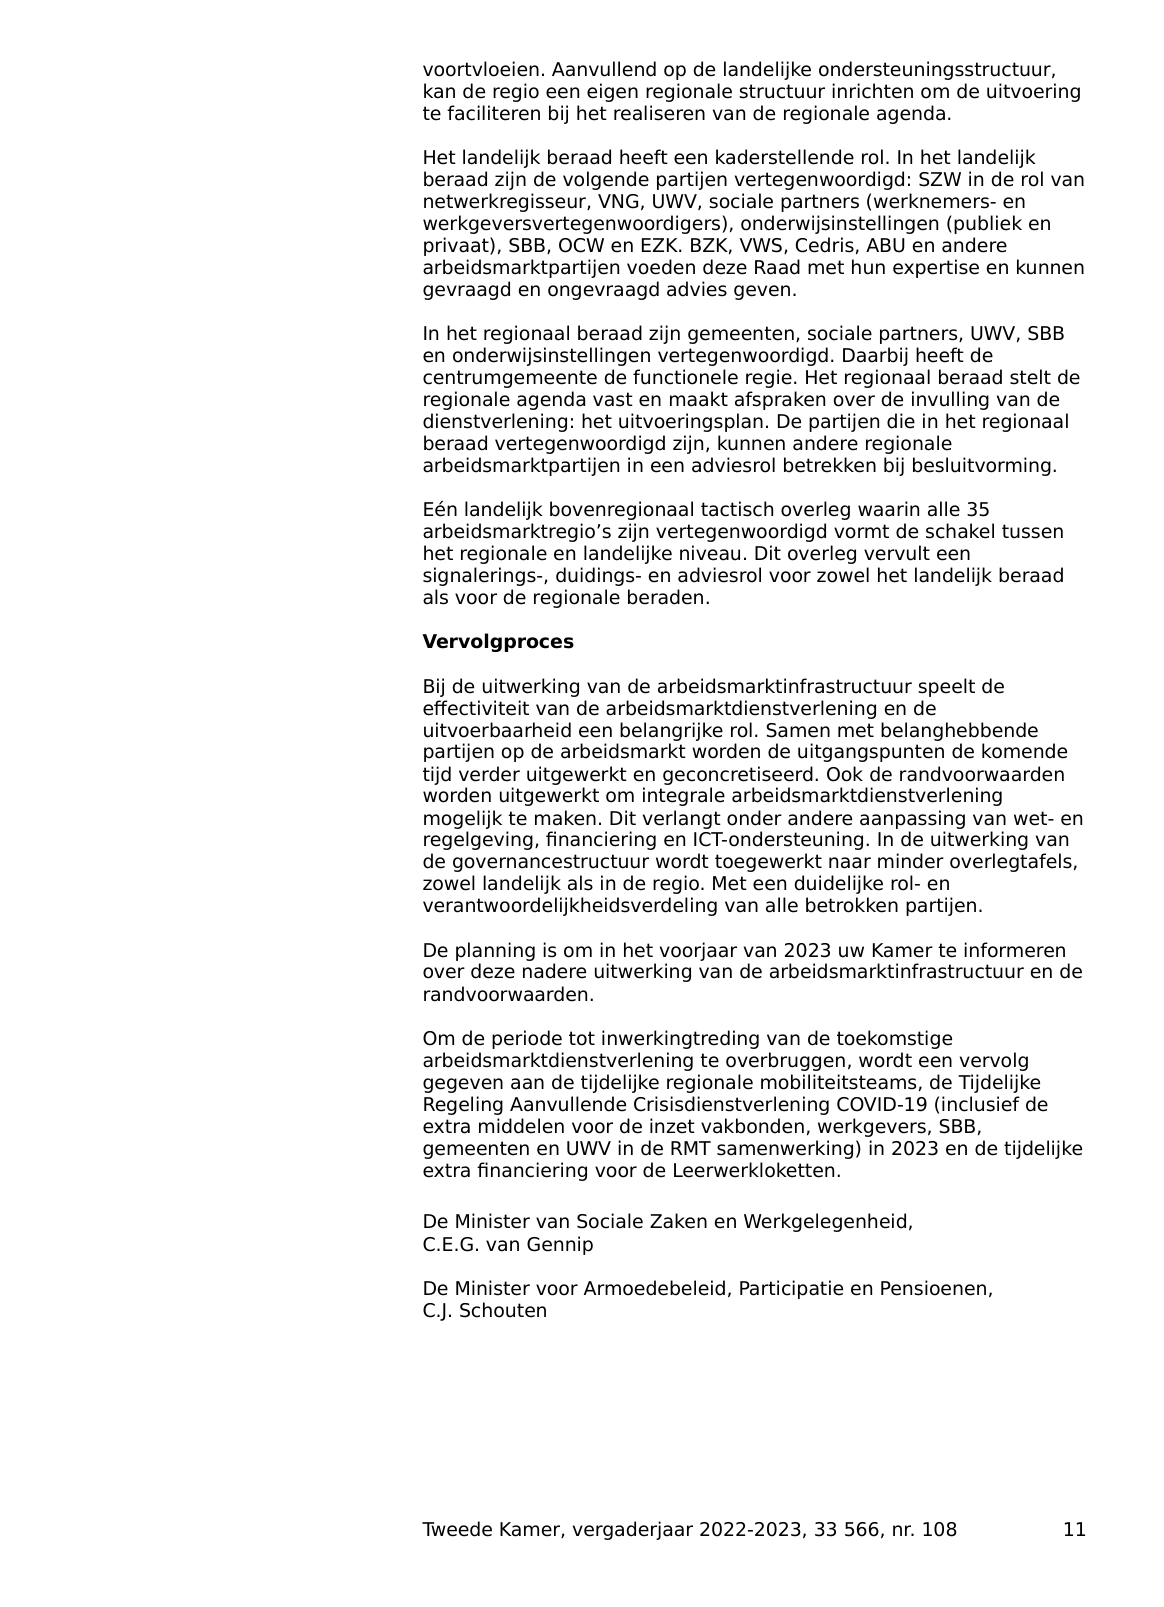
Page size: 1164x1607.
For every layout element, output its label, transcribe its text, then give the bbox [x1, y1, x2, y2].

text In het regionaal beraad zijn gemeenten, sociale partners, UWV, SBB en onderwijsinstellingen vertegenwoordigd. Daarbij heeft de centrumgemeente de functionele regie. Het regionaal beraad stelt de regionale agenda vast en maakt afspraken over de invulling van de dienstverlening: het uitvoeringsplan. De partijen die in het regionaal beraad vertegenwoordigd zijn, kunnen andere regionale arbeidsmarktpartijen in een adviesrol betrekken bij besluitvorming. [422, 323, 1087, 477]
text Om de periode tot inwerkingtreding van de toekomstige arbeidsmarktdienstverlening te overbruggen, wordt een vervolg gegeven aan de tijdelijke regionale mobiliteitsteams, de Tijdelijke Regeling Aanvullende Crisisdienstverlening COVID-19 (inclusief de extra middelen voor de inzet vakbonden, werkgevers, SBB, gemeenten en UWV in de RMT samenwerking) in 2023 en de tijdelijke extra financiering voor de Leerwerkloketten. [422, 1028, 1087, 1181]
text De Minister voor Armoedebeleid, Participatie en Pensioenen, C.J. Schouten [422, 1278, 1087, 1322]
text voortvloeien. Aanvullend op de landelijke ondersteuningsstructuur, kan de regio een eigen regionale structuur inrichten om de uitvoering te faciliteren bij het realiseren van de regionale agenda. [422, 59, 1087, 125]
text Het landelijk beraad heeft een kaderstellende rol. In het landelijk beraad zijn de volgende partijen vertegenwoordigd: SZW in de rol van netwerkregisseur, VNG, UWV, sociale partners (werknemers- en werkgeversvertegenwoordigers), onderwijsinstellingen (publiek en privaat), SBB, OCW en EZK. BZK, VWS, Cedris, ABU en andere arbeidsmarktpartijen voeden deze Raad met hun expertise en kunnen gevraagd en ongevraagd advies geven. [422, 147, 1087, 301]
text De Minister van Sociale Zaken en Werkgelegenheid, C.E.G. van Gennip [422, 1211, 1087, 1255]
text Bij de uitwerking van de arbeidsmarktinfrastructuur speelt de effectiviteit van de arbeidsmarktdienstverlening en de uitvoerbaarheid een belangrijke rol. Samen met belanghebbende partijen op de arbeidsmarkt worden de uitgangspunten de komende tijd verder uitgewerkt en geconcretiseerd. Ook de randvoorwaarden worden uitgewerkt om integrale arbeidsmarktdienstverlening mogelijk te maken. Dit verlangt onder andere aanpassing van wet- en regelgeving, financiering en ICT-ondersteuning. In de uitwerking van de governancestructuur wordt toegewerkt naar minder overlegtafels, zowel landelijk als in de regio. Met een duidelijke rol- en verantwoordelijkheidsverdeling van alle betrokken partijen. [422, 676, 1087, 917]
subtitle Vervolgproces [422, 631, 1087, 653]
text Eén landelijk bovenregionaal tactisch overleg waarin alle 35 arbeidsmarktregio’s zijn vertegenwoordigd vormt de schakel tussen het regionale en landelijke niveau. Dit overleg vervult een signalerings-, duidings- en adviesrol voor zowel het landelijk beraad als voor de regionale beraden. [422, 499, 1087, 609]
text De planning is om in het voorjaar van 2023 uw Kamer te informeren over deze nadere uitwerking van de arbeidsmarktinfrastructuur en de randvoorwaarden. [422, 939, 1087, 1005]
